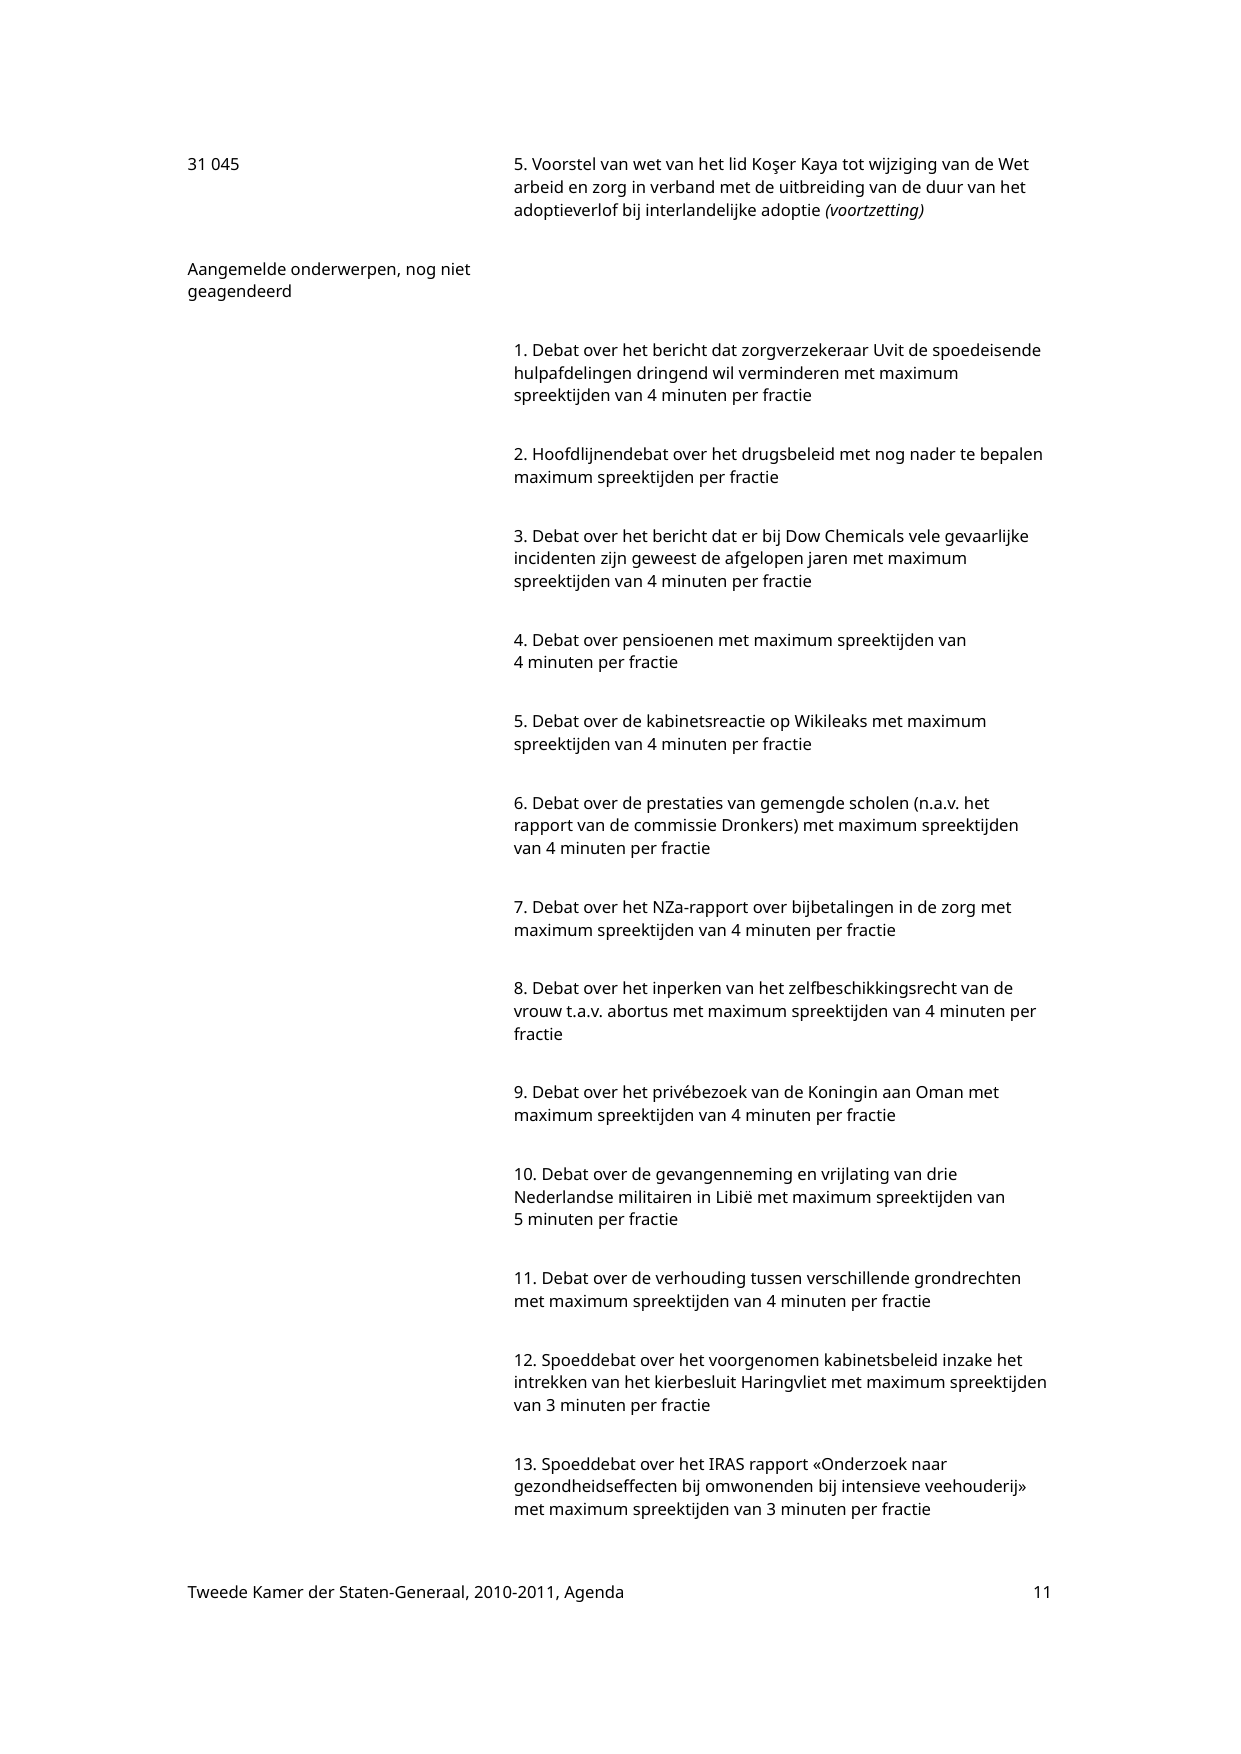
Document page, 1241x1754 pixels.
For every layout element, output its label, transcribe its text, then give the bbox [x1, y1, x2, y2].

table_cell [490, 440, 510, 521]
table_header [510, 254, 1053, 336]
table_cell [188, 625, 490, 707]
table_cell 3. Debat over het bericht dat er bij Dow Chemicals vele gevaarlijke incidenten zijn geweest de afgelopen jaren met maximum spreektijden van 4 minuten per fractie [510, 521, 1053, 625]
table_cell [188, 1160, 490, 1264]
table_cell [490, 625, 510, 707]
table_cell [188, 1345, 490, 1449]
table_cell 5. Debat over de kabinetsreactie op Wikileaks met maximum spreektijden van 4 minuten per fractie [510, 707, 1053, 788]
table_cell [490, 1078, 510, 1159]
table_cell [188, 893, 490, 974]
table_cell 10. Debat over de gevangenneming en vrijlating van drie Nederlandse militairen in Libië met maximum spreektijden van 5 minuten per fractie [510, 1160, 1053, 1264]
table_cell [188, 440, 490, 521]
table_cell 5. Voorstel van wet van het lid Koşer Kaya tot wijziging van de Wet arbeid en zorg in verband met de uitbreiding van de duur van het adoptieverlof bij interlandelijke adoptie (voortzetting) [510, 150, 1053, 254]
table_cell 31 045 [188, 150, 490, 254]
table_cell 13. Spoeddebat over het IRAS rapport «Onderzoek naar gezondheidseffecten bij omwonenden bij intensieve veehouderij» met maximum spreektijden van 3 minuten per fractie [510, 1449, 1053, 1524]
table_cell [490, 1449, 510, 1524]
table_cell 11. Debat over de verhouding tussen verschillende grondrechten met maximum spreektijden van 4 minuten per fractie [510, 1264, 1053, 1345]
table_cell [490, 974, 510, 1078]
table_cell [188, 1078, 490, 1159]
table_cell [188, 1264, 490, 1345]
table_cell 4. Debat over pensioenen met maximum spreektijden van 4 minuten per fractie [510, 625, 1053, 707]
table_cell 8. Debat over het inperken van het zelfbeschikkingsrecht van de vrouw t.a.v. abortus met maximum spreektijden van 4 minuten per fractie [510, 974, 1053, 1078]
table_cell [490, 521, 510, 625]
table_cell 12. Spoeddebat over het voorgenomen kabinetsbeleid inzake het intrekken van het kierbesluit Haringvliet met maximum spreektijden van 3 minuten per fractie [510, 1345, 1053, 1449]
table_header [490, 254, 510, 336]
table_cell [490, 336, 510, 440]
table_cell [490, 788, 510, 892]
table_cell [490, 707, 510, 788]
table_header Aangemelde onderwerpen, nog niet geagendeerd [188, 254, 490, 336]
table_cell [490, 1264, 510, 1345]
table_cell [490, 1345, 510, 1449]
table_cell 9. Debat over het privébezoek van de Koningin aan Oman met maximum spreektijden van 4 minuten per fractie [510, 1078, 1053, 1159]
table_cell [188, 788, 490, 892]
table_cell [188, 707, 490, 788]
table_cell [490, 150, 510, 254]
table_cell 7. Debat over het NZa-rapport over bijbetalingen in de zorg met maximum spreektijden van 4 minuten per fractie [510, 893, 1053, 974]
table_cell [188, 521, 490, 625]
table_cell [490, 893, 510, 974]
table_cell [490, 1160, 510, 1264]
table_cell [188, 336, 490, 440]
table_cell [188, 1449, 490, 1524]
table_cell 1. Debat over het bericht dat zorgverzekeraar Uvit de spoedeisende hulpafdelingen dringend wil verminderen met maximum spreektijden van 4 minuten per fractie [510, 336, 1053, 440]
table_cell 6. Debat over de prestaties van gemengde scholen (n.a.v. het rapport van de commissie Dronkers) met maximum spreektijden van 4 minuten per fractie [510, 788, 1053, 892]
table_cell 2. Hoofdlijnendebat over het drugsbeleid met nog nader te bepalen maximum spreektijden per fractie [510, 440, 1053, 521]
table_cell [188, 974, 490, 1078]
